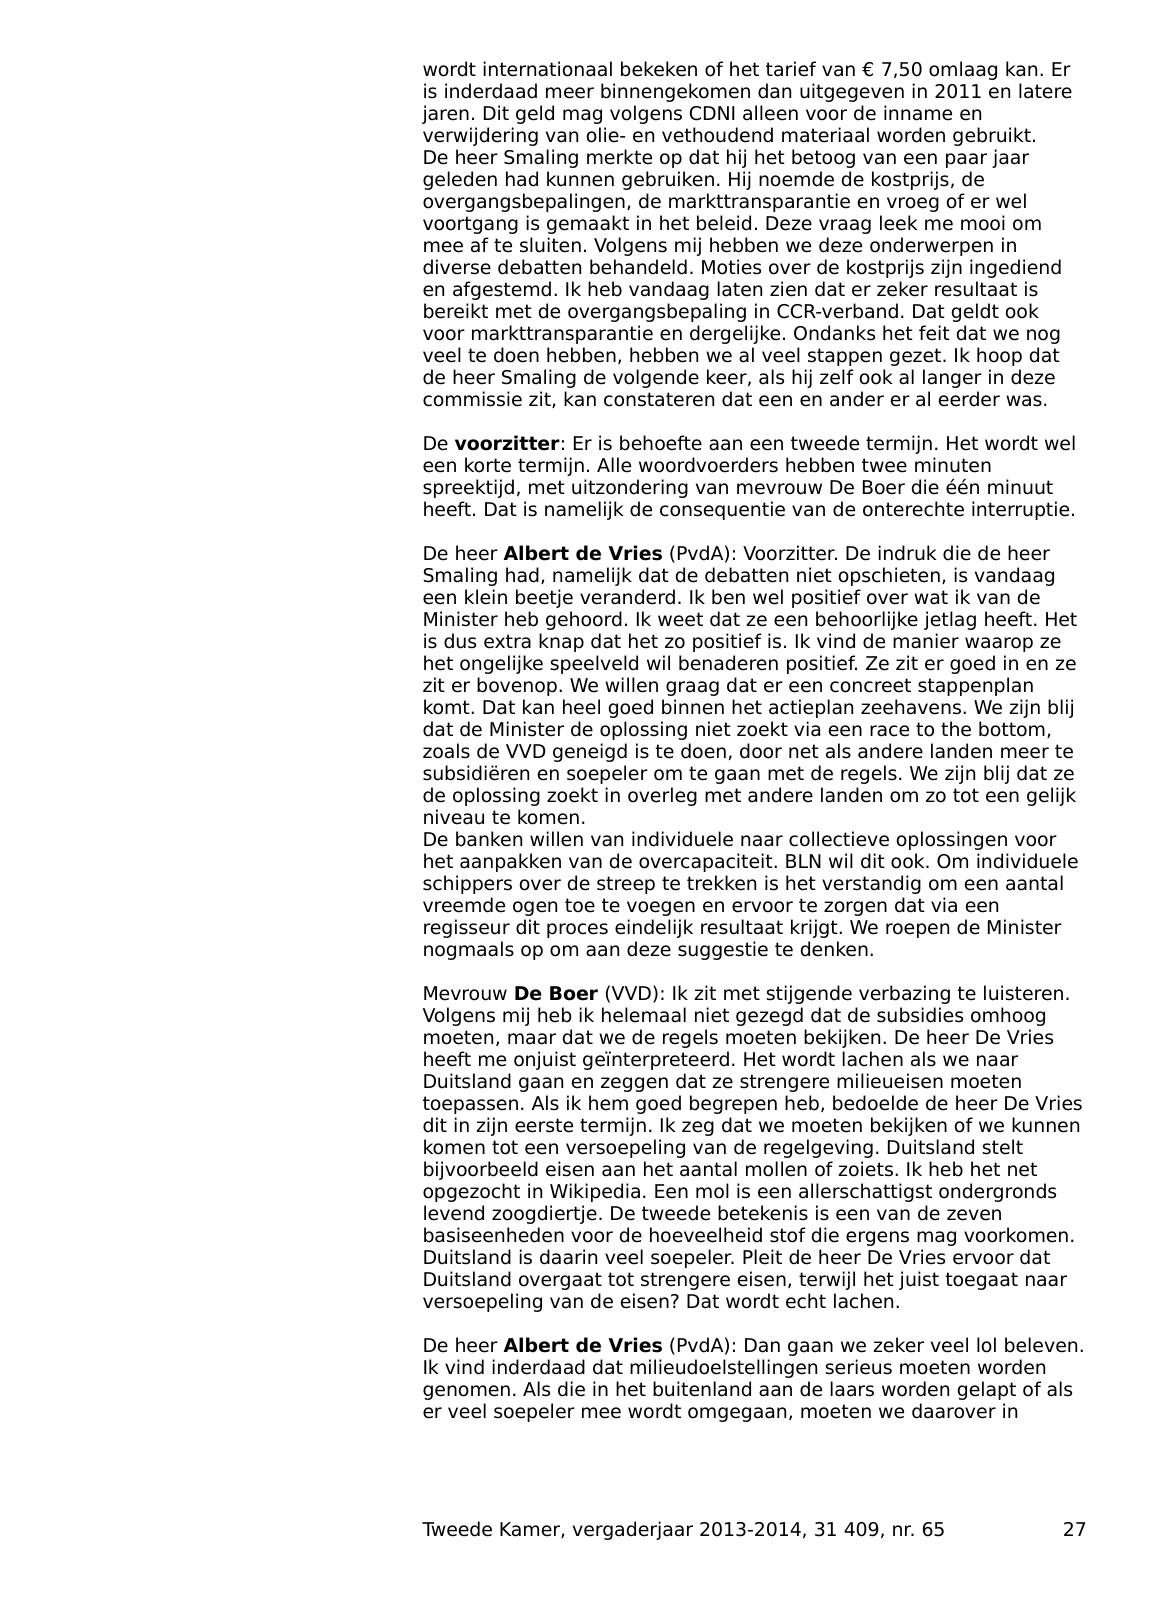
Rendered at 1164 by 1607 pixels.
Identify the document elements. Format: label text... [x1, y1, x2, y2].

text De banken willen van individuele naar collectieve oplossingen voor het aanpakken van de overcapaciteit. BLN wil dit ook. Om individuele schippers over de streep te trekken is het verstandig om een aantal vreemde ogen toe te voegen en ervoor te zorgen dat via een regisseur dit proces eindelijk resultaat krijgt. We roepen de Minister nogmaals op om aan deze suggestie te denken. [422, 829, 1087, 961]
text De heer Smaling merkte op dat hij het betoog van een paar jaar geleden had kunnen gebruiken. Hij noemde de kostprijs, de overgangsbepalingen, de markttransparantie en vroeg of er wel voortgang is gemaakt in het beleid. Deze vraag leek me mooi om mee af te sluiten. Volgens mij hebben we deze onderwerpen in diverse debatten behandeld. Moties over de kostprijs zijn ingediend en afgestemd. Ik heb vandaag laten zien dat er zeker resultaat is bereikt met de overgangsbepaling in CCR-verband. Dat geldt ook voor markttransparantie en dergelijke. Ondanks het feit dat we nog veel te doen hebben, hebben we al veel stappen gezet. Ik hoop dat de heer Smaling de volgende keer, als hij zelf ook al langer in deze commissie zit, kan constateren dat een en ander er al eerder was. [422, 147, 1087, 411]
text Mevrouw De Boer (VVD): Ik zit met stijgende verbazing te luisteren. Volgens mij heb ik helemaal niet gezegd dat de subsidies omhoog moeten, maar dat we de regels moeten bekijken. De heer De Vries heeft me onjuist geïnterpreteerd. Het wordt lachen als we naar Duitsland gaan en zeggen dat ze strengere milieueisen moeten toepassen. Als ik hem goed begrepen heb, bedoelde de heer De Vries dit in zijn eerste termijn. Ik zeg dat we moeten bekijken of we kunnen komen tot een versoepeling van de regelgeving. Duitsland stelt bijvoorbeeld eisen aan het aantal mollen of zoiets. Ik heb het net opgezocht in Wikipedia. Een mol is een allerschattigst ondergronds levend zoogdiertje. De tweede betekenis is een van de zeven basiseenheden voor de hoeveelheid stof die ergens mag voorkomen. Duitsland is daarin veel soepeler. Pleit de heer De Vries ervoor dat Duitsland overgaat tot strengere eisen, terwijl het juist toegaat naar versoepeling van de eisen? Dat wordt echt lachen. [422, 983, 1087, 1312]
text De heer Albert de Vries (PvdA): Voorzitter. De indruk die de heer Smaling had, namelijk dat de debatten niet opschieten, is vandaag een klein beetje veranderd. Ik ben wel positief over wat ik van de Minister heb gehoord. Ik weet dat ze een behoorlijke jetlag heeft. Het is dus extra knap dat het zo positief is. Ik vind de manier waarop ze het ongelijke speelveld wil benaderen positief. Ze zit er goed in en ze zit er bovenop. We willen graag dat er een concreet stappenplan komt. Dat kan heel goed binnen het actieplan zeehavens. We zijn blij dat de Minister de oplossing niet zoekt via een race to the bottom, zoals de VVD geneigd is te doen, door net als andere landen meer te subsidiëren en soepeler om te gaan met de regels. We zijn blij dat ze de oplossing zoekt in overleg met andere landen om zo tot een gelijk niveau te komen. [422, 543, 1087, 829]
text De heer Albert de Vries (PvdA): Dan gaan we zeker veel lol beleven. Ik vind inderdaad dat milieudoelstellingen serieus moeten worden genomen. Als die in het buitenland aan de laars worden gelapt of als er veel soepeler mee wordt omgegaan, moeten we daarover in [422, 1335, 1087, 1423]
text De voorzitter: Er is behoefte aan een tweede termijn. Het wordt wel een korte termijn. Alle woordvoerders hebben twee minuten spreektijd, met uitzondering van mevrouw De Boer die één minuut heeft. Dat is namelijk de consequentie van de onterechte interruptie. [422, 433, 1087, 521]
text wordt internationaal bekeken of het tarief van € 7,50 omlaag kan. Er is inderdaad meer binnengekomen dan uitgegeven in 2011 en latere jaren. Dit geld mag volgens CDNI alleen voor de inname en verwijdering van olie- en vethoudend materiaal worden gebruikt. [422, 59, 1087, 147]
